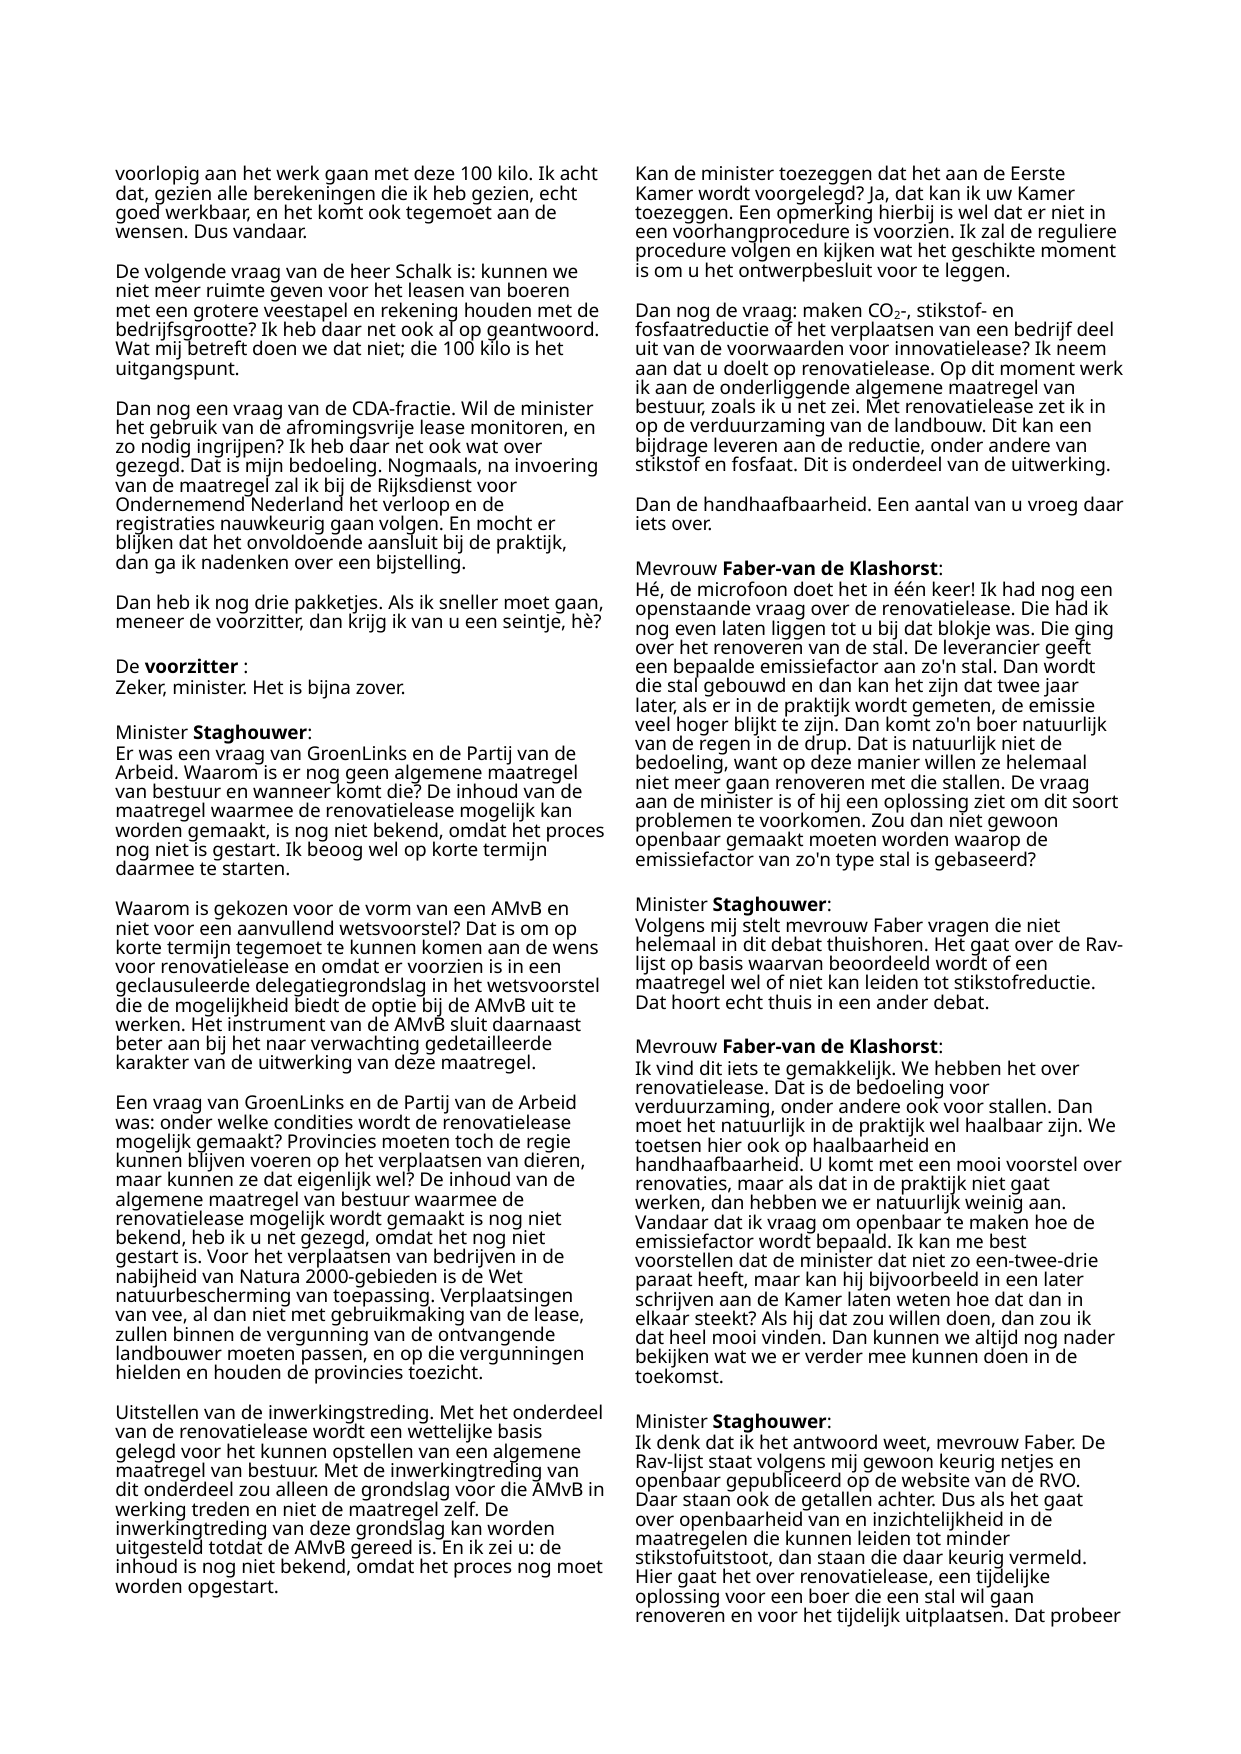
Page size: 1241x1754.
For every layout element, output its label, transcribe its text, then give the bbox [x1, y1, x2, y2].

text Een vraag van GroenLinks en de Partij van de Arbeid was: onder welke condities wordt de renovatielease mogelijk gemaakt? Provincies moeten toch de regie kunnen blijven voeren op het verplaatsen van dieren, maar kunnen ze dat eigenlijk wel? De inhoud van de algemene maatregel van bestuur waarmee de renovatielease mogelijk wordt gemaakt is nog niet bekend, heb ik u net gezegd, omdat het nog niet gestart is. Voor het verplaatsen van bedrijven in de nabijheid van Natura 2000-gebieden is de Wet natuurbescherming van toepassing. Verplaatsingen van vee, al dan niet met gebruikmaking van de lease, zullen binnen de vergunning van de ontvangende landbouwer moeten passen, en op die vergunningen hielden en houden de provincies toezicht. [115, 1094, 605, 1383]
text Minister Staghouwer: [635, 891, 1125, 917]
text Volgens mij stelt mevrouw Faber vragen die niet helemaal in dit debat thuishoren. Het gaat over de Rav-lijst op basis waarvan beoordeeld wordt of een maatregel wel of niet kan leiden tot stikstofreductie. Dat hoort echt thuis in een ander debat. [635, 917, 1125, 1013]
text De volgende vraag van de heer Schalk is: kunnen we niet meer ruimte geven voor het leasen van boeren met een grotere veestapel en rekening houden met de bedrijfsgrootte? Ik heb daar net ook al op geantwoord. Wat mij betreft doen we dat niet; die 100 kilo is het uitgangspunt. [115, 263, 605, 379]
text Zeker, minister. Het is bijna zover. [115, 679, 605, 698]
text Dan nog een vraag van de CDA-fractie. Wil de minister het gebruik van de afromingsvrije lease monitoren, en zo nodig ingrijpen? Ik heb daar net ook wat over gezegd. Dat is mijn bedoeling. Nogmaals, na invoering van de maatregel zal ik bij de Rijksdienst voor Ondernemend Nederland het verloop en de registraties nauwkeurig gaan volgen. En mocht er blijken dat het onvoldoende aansluit bij de praktijk, dan ga ik nadenken over een bijstelling. [115, 399, 605, 573]
text Waarom is gekozen voor de vorm van een AMvB en niet voor een aanvullend wetsvoorstel? Dat is om op korte termijn tegemoet te kunnen komen aan de wens voor renovatielease en omdat er voorzien is in een geclausuleerde delegatiegrondslag in het wetsvoorstel die de mogelijkheid biedt de optie bij de AMvB uit te werken. Het instrument van de AMvB sluit daarnaast beter aan bij het naar verwachting gedetailleerde karakter van de uitwerking van deze maatregel. [115, 900, 605, 1074]
text Uitstellen van de inwerkingstreding. Met het onderdeel van de renovatielease wordt een wettelijke basis gelegd voor het kunnen opstellen van een algemene maatregel van bestuur. Met de inwerkingtreding van dit onderdeel zou alleen de grondslag voor die AMvB in werking treden en niet de maatregel zelf. De inwerkingtreding van deze grondslag kan worden uitgesteld totdat de AMvB gereed is. En ik zei u: de inhoud is nog niet bekend, omdat het proces nog moet worden opgestart. [115, 1404, 605, 1597]
text Kan de minister toezeggen dat het aan de Eerste Kamer wordt voorgelegd? Ja, dat kan ik uw Kamer toezeggen. Een opmerking hierbij is wel dat er niet in een voorhangprocedure is voorzien. Ik zal de reguliere procedure volgen en kijken wat het geschikte moment is om u het ontwerpbesluit voor te leggen. [635, 165, 1125, 281]
text Dan de handhaafbaarheid. Een aantal van u vroeg daar iets over. [635, 496, 1125, 534]
text Minister Staghouwer: [635, 1408, 1125, 1434]
text Dan heb ik nog drie pakketjes. Als ik sneller moet gaan, meneer de voorzitter, dan krijg ik van u een seintje, hè? [115, 594, 605, 632]
text Ik denk dat ik het antwoord weet, mevrouw Faber. De Rav-lijst staat volgens mij gewoon keurig netjes en openbaar gepubliceerd op de website van de RVO. Daar staan ook de getallen achter. Dus als het gaat over openbaarheid van en inzichtelijkheid in de maatregelen die kunnen leiden tot minder stikstofuitstoot, dan staan die daar keurig vermeld. Hier gaat het over renovatielease, een tijdelijke oplossing voor een boer die een stal wil gaan renoveren en voor het tijdelijk uitplaatsen. Dat probeer [635, 1434, 1125, 1626]
text Ik vind dit iets te gemakkelijk. We hebben het over renovatielease. Dat is de bedoeling voor verduurzaming, onder andere ook voor stallen. Dan moet het natuurlijk in de praktijk wel haalbaar zijn. We toetsen hier ook op haalbaarheid en handhaafbaarheid. U komt met een mooi voorstel over renovaties, maar als dat in de praktijk niet gaat werken, dan hebben we er natuurlijk weinig aan. Vandaar dat ik vraag om openbaar te maken hoe de emissiefactor wordt bepaald. Ik kan me best voorstellen dat de minister dat niet zo een-twee-drie paraat heeft, maar kan hij bijvoorbeeld in een later schrijven aan de Kamer laten weten hoe dat dan in elkaar steekt? Als hij dat zou willen doen, dan zou ik dat heel mooi vinden. Dan kunnen we altijd nog nader bekijken wat we er verder mee kunnen doen in de toekomst. [635, 1059, 1125, 1387]
text Mevrouw Faber-van de Klashorst: [635, 1034, 1125, 1059]
text Er was een vraag van GroenLinks en de Partij van de Arbeid. Waarom is er nog geen algemene maatregel van bestuur en wanneer komt die? De inhoud van de maatregel waarmee de renovatielease mogelijk kan worden gemaakt, is nog niet bekend, omdat het proces nog niet is gestart. Ik beoog wel op korte termijn daarmee te starten. [115, 744, 605, 879]
text Dan nog de vraag: maken CO2-, stikstof- en fosfaatreductie of het verplaatsen van een bedrijf deel uit van de voorwaarden voor innovatielease? Ik neem aan dat u doelt op renovatielease. Op dit moment werk ik aan de onderliggende algemene maatregel van bestuur, zoals ik u net zei. Met renovatielease zet ik in op de verduurzaming van de landbouw. Dit kan een bijdrage leveren aan de reductie, onder andere van stikstof en fosfaat. Dit is onderdeel van de uitwerking. [635, 302, 1125, 475]
text Minister Staghouwer: [115, 719, 605, 744]
text voorlopig aan het werk gaan met deze 100 kilo. Ik acht dat, gezien alle berekeningen die ik heb gezien, echt goed werkbaar, en het komt ook tegemoet aan de wensen. Dus vandaar. [115, 165, 605, 242]
text Mevrouw Faber-van de Klashorst: [635, 555, 1125, 581]
text De voorzitter : [115, 653, 605, 679]
text Hé, de microfoon doet het in één keer! Ik had nog een openstaande vraag over de renovatielease. Die had ik nog even laten liggen tot u bij dat blokje was. Die ging over het renoveren van de stal. De leverancier geeft een bepaalde emissiefactor aan zo'n stal. Dan wordt die stal gebouwd en dan kan het zijn dat twee jaar later, als er in de praktijk wordt gemeten, de emissie veel hoger blijkt te zijn. Dan komt zo'n boer natuurlijk van de regen in de drup. Dat is natuurlijk niet de bedoeling, want op deze manier willen ze helemaal niet meer gaan renoveren met die stallen. De vraag aan de minister is of hij een oplossing ziet om dit soort problemen te voorkomen. Zou dan niet gewoon openbaar gemaakt moeten worden waarop de emissiefactor van zo'n type stal is gebaseerd? [635, 581, 1125, 870]
